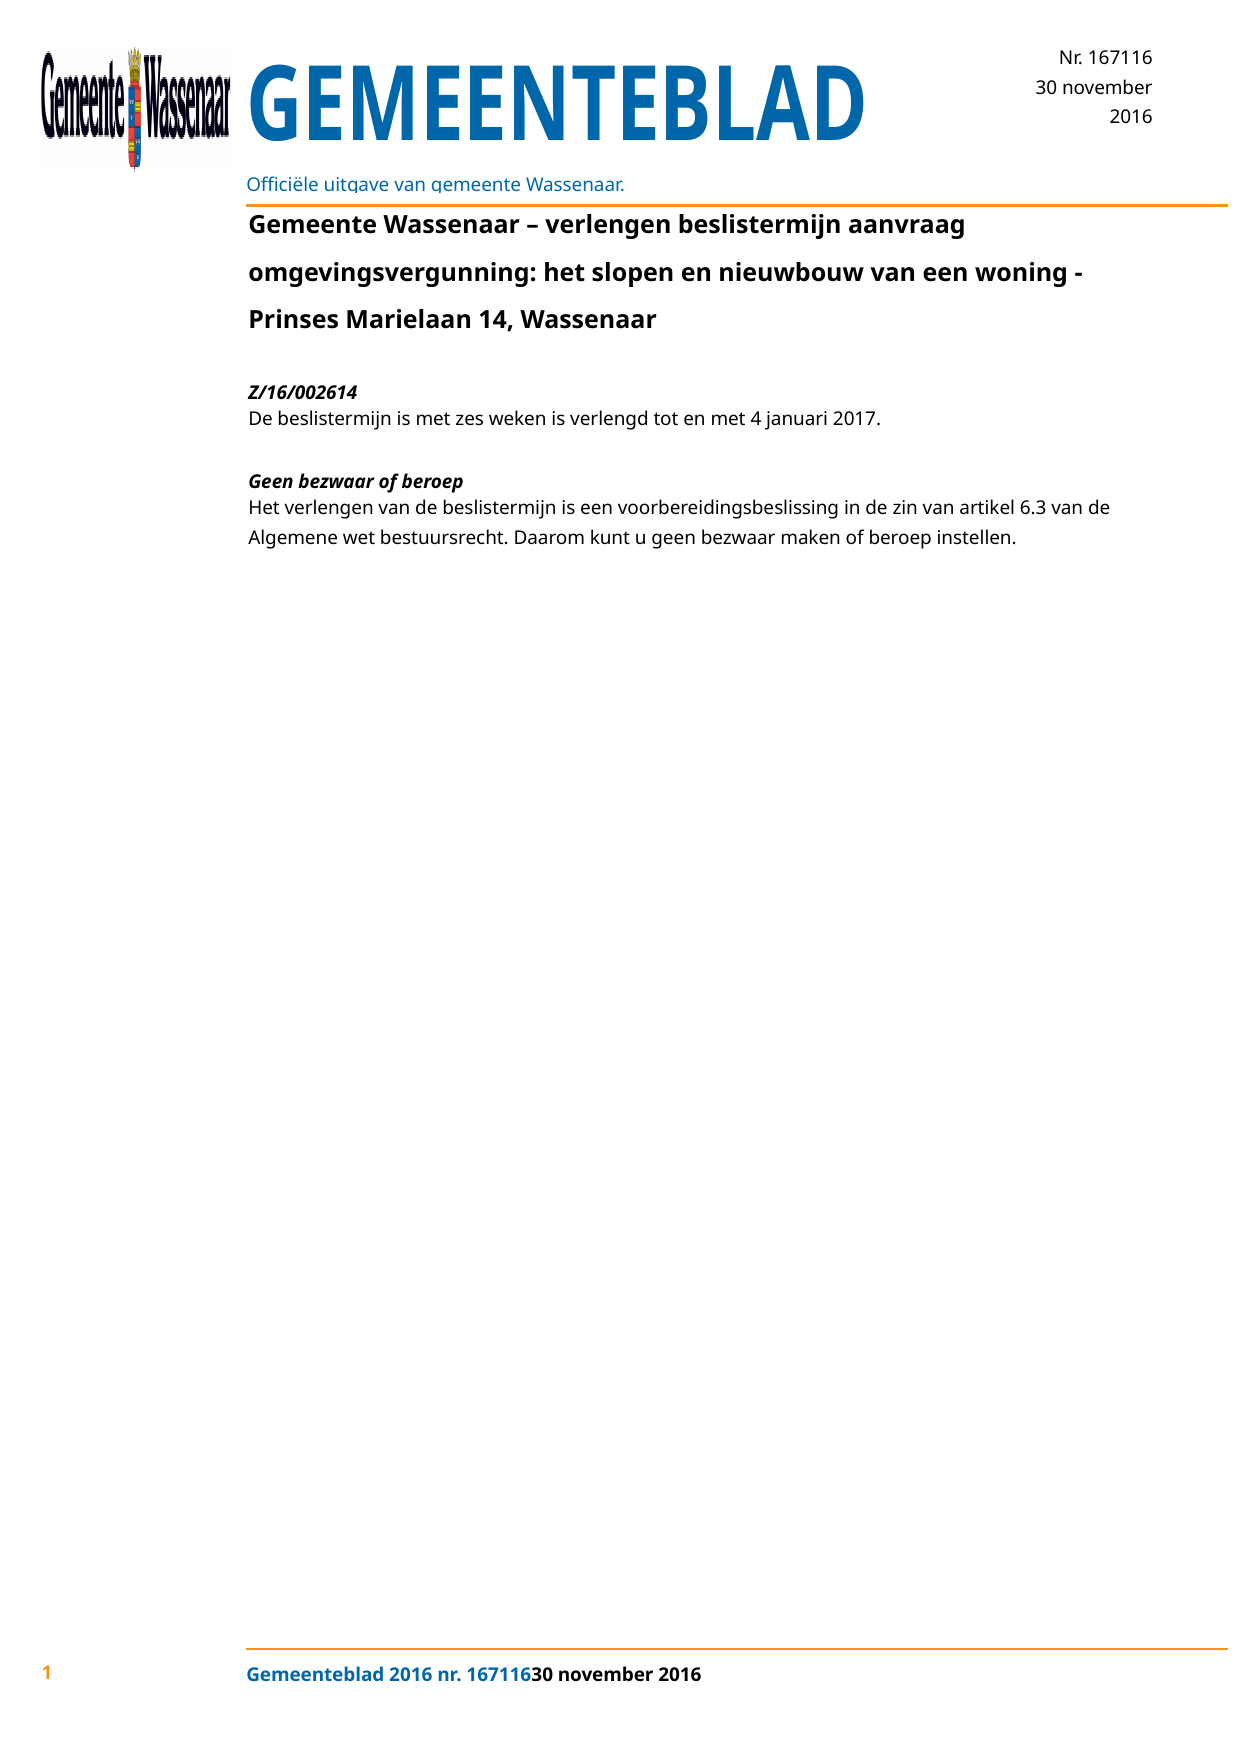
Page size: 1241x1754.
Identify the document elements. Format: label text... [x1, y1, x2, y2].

text Gemeente Wassenaar – verlengen beslistermijn aanvraag omgevingsvergunning: het slopen en nieuwbouw van een woning - Prinses Marielaan 14, Wassenaar [248, 207, 1152, 336]
picture [41, 47, 231, 172]
text Z/16/002614 [248, 379, 1152, 405]
text Het verlengen van de beslistermijn is een voorbereidingsbeslissing in de zin van artikel 6.3 van de Algemene wet bestuursrecht. Daarom kunt u geen bezwaar maken of beroep instellen. [248, 494, 1152, 550]
text Geen bezwaar of beroep [248, 469, 1152, 494]
text De beslistermijn is met zes weken is verlengd tot en met 4 januari 2017. [248, 405, 1152, 431]
